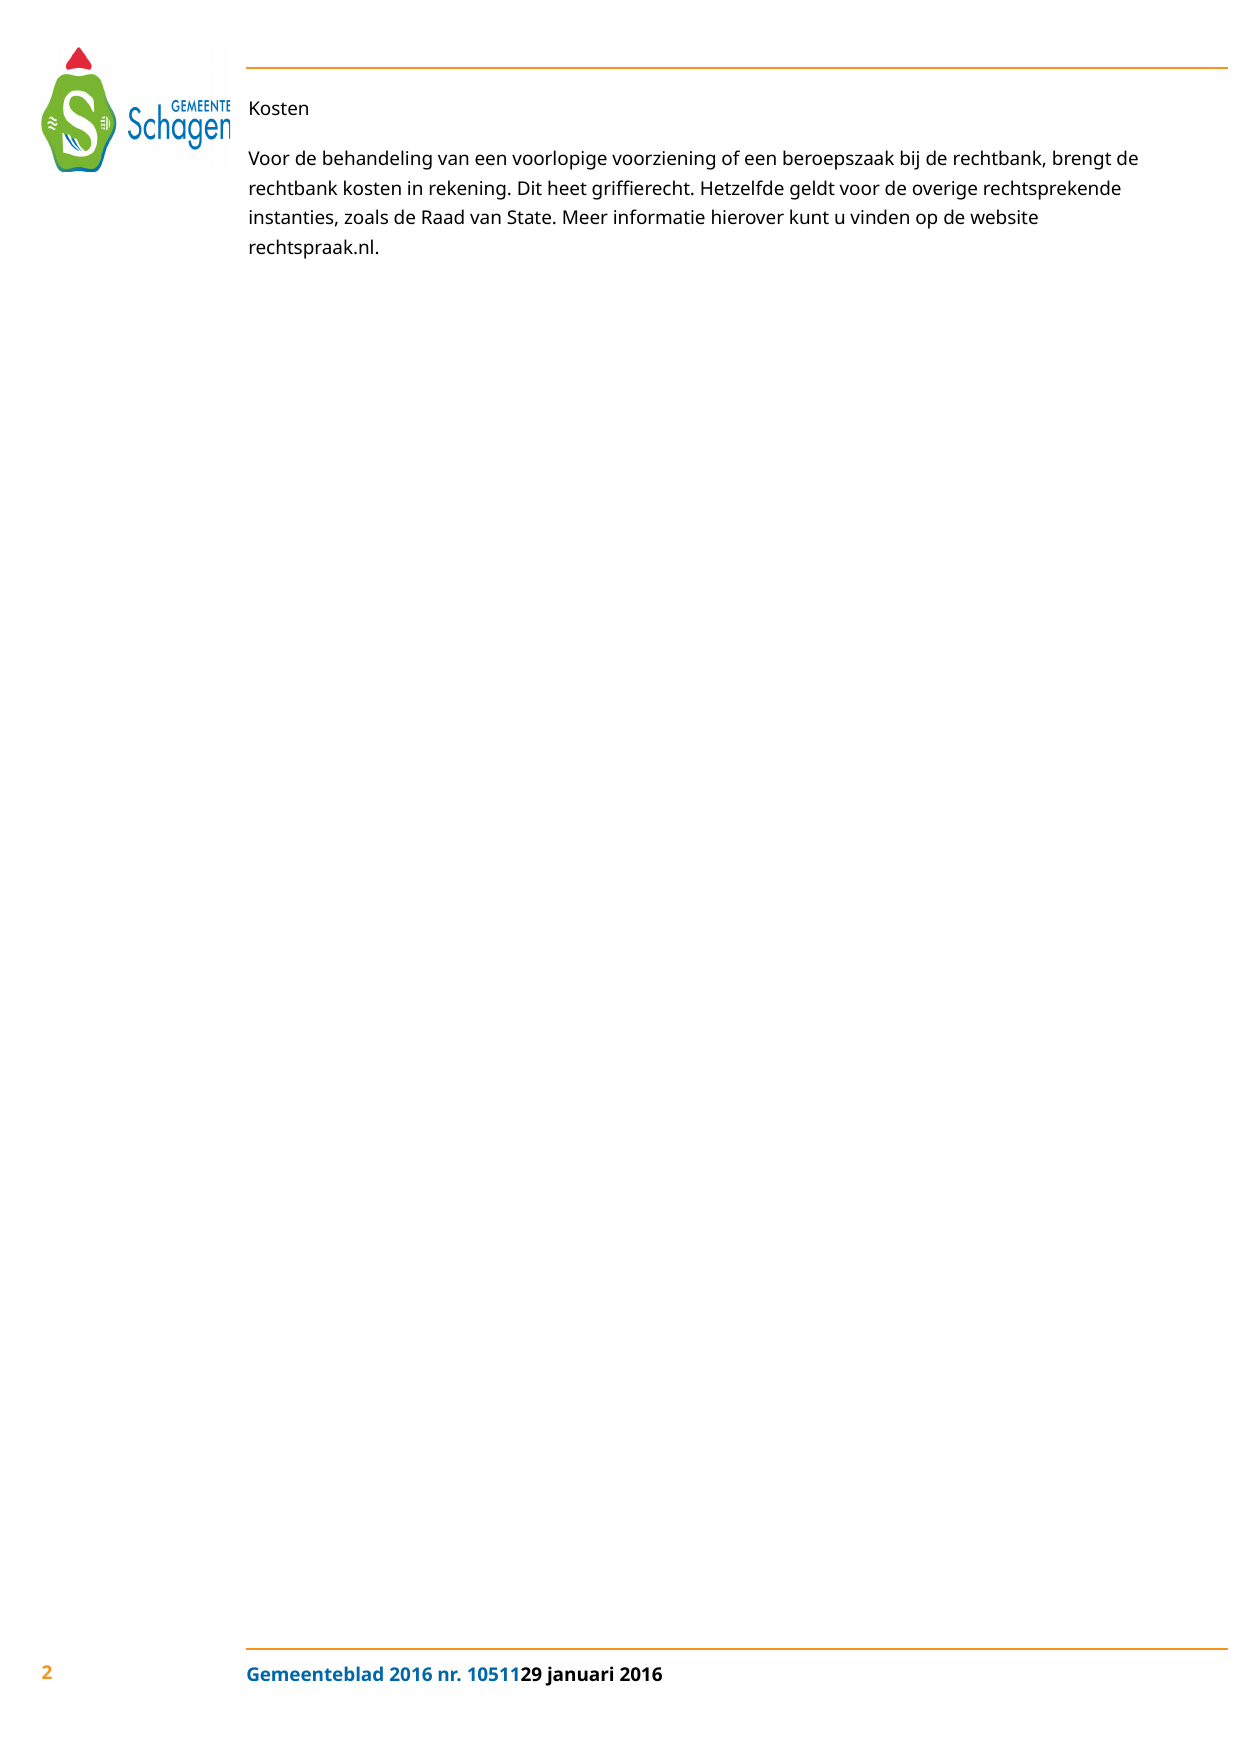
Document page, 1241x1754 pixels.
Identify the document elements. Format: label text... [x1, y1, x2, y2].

text Voor de behandeling van een voorlopige voorziening of een beroepszaak bij de rechtbank, brengt de rechtbank kosten in rekening. Dit heet griffierecht. Hetzelfde geldt voor de overige rechtsprekende instanties, zoals de Raad van State. Meer informatie hierover kunt u vinden op de website rechtspraak.nl. [248, 145, 1152, 260]
picture [41, 47, 231, 172]
text Kosten [248, 95, 1152, 121]
